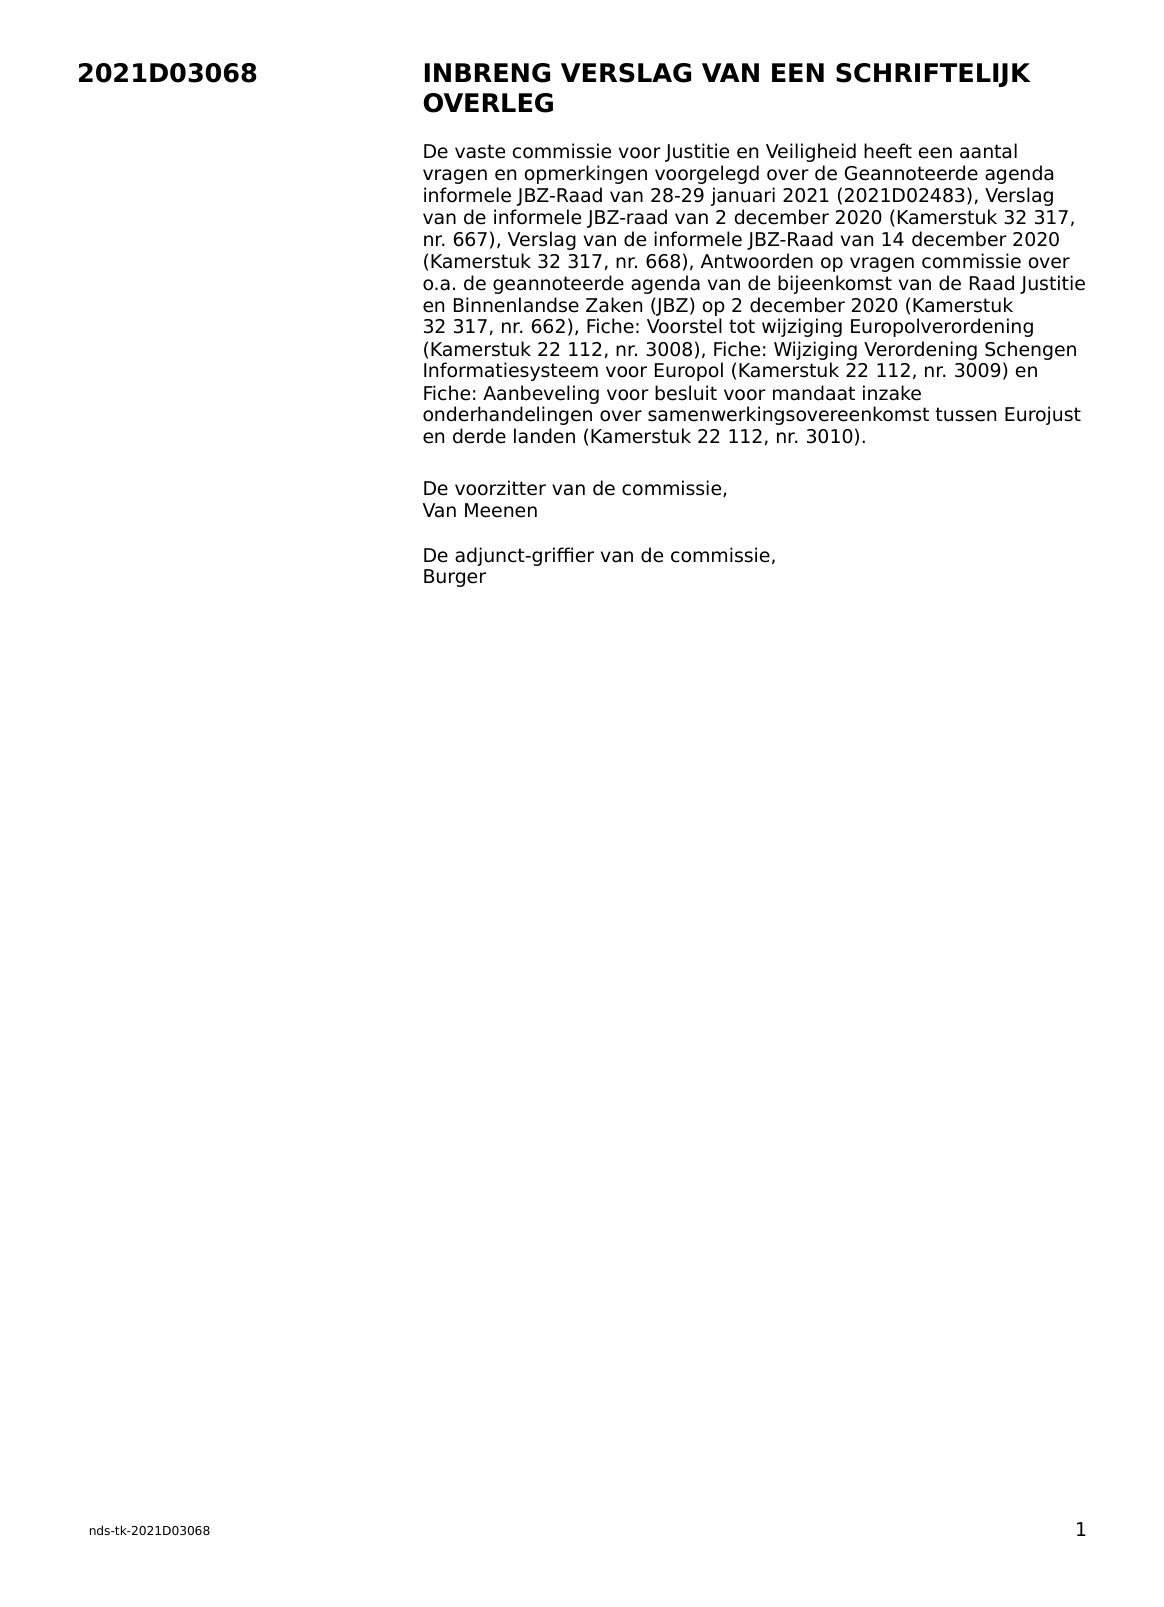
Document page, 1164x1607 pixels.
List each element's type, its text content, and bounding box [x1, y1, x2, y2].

text 2021D03068 INBRENG VERSLAG VAN EEN SCHRIFTELIJK OVERLEG [77, 59, 1087, 118]
text De voorzitter van de commissie, Van Meenen [422, 478, 1087, 522]
text nds-tk-2021D03068 [88, 1524, 323, 1538]
text De vaste commissie voor Justitie en Veiligheid heeft een aantal vragen en opmerkingen voorgelegd over de Geannoteerde agenda informele JBZ-Raad van 28-29 januari 2021 (2021D02483), Verslag van de informele JBZ-raad van 2 december 2020 (Kamerstuk 32 317, nr. 667), Verslag van de informele JBZ-Raad van 14 december 2020 (Kamerstuk 32 317, nr. 668), Antwoorden op vragen commissie over o.a. de geannoteerde agenda van de bijeenkomst van de Raad Justitie en Binnenlandse Zaken (JBZ) op 2 december 2020 (Kamerstuk 32 317, nr. 662), Fiche: Voorstel tot wijziging Europolverordening (Kamerstuk 22 112, nr. 3008), Fiche: Wijziging Verordening Schengen Informatiesysteem voor Europol (Kamerstuk 22 112, nr. 3009) en Fiche: Aanbeveling voor besluit voor mandaat inzake onderhandelingen over samenwerkingsovereenkomst tussen Eurojust en derde landen (Kamerstuk 22 112, nr. 3010). [422, 141, 1087, 448]
text De adjunct-griffier van de commissie, Burger [422, 544, 1087, 588]
